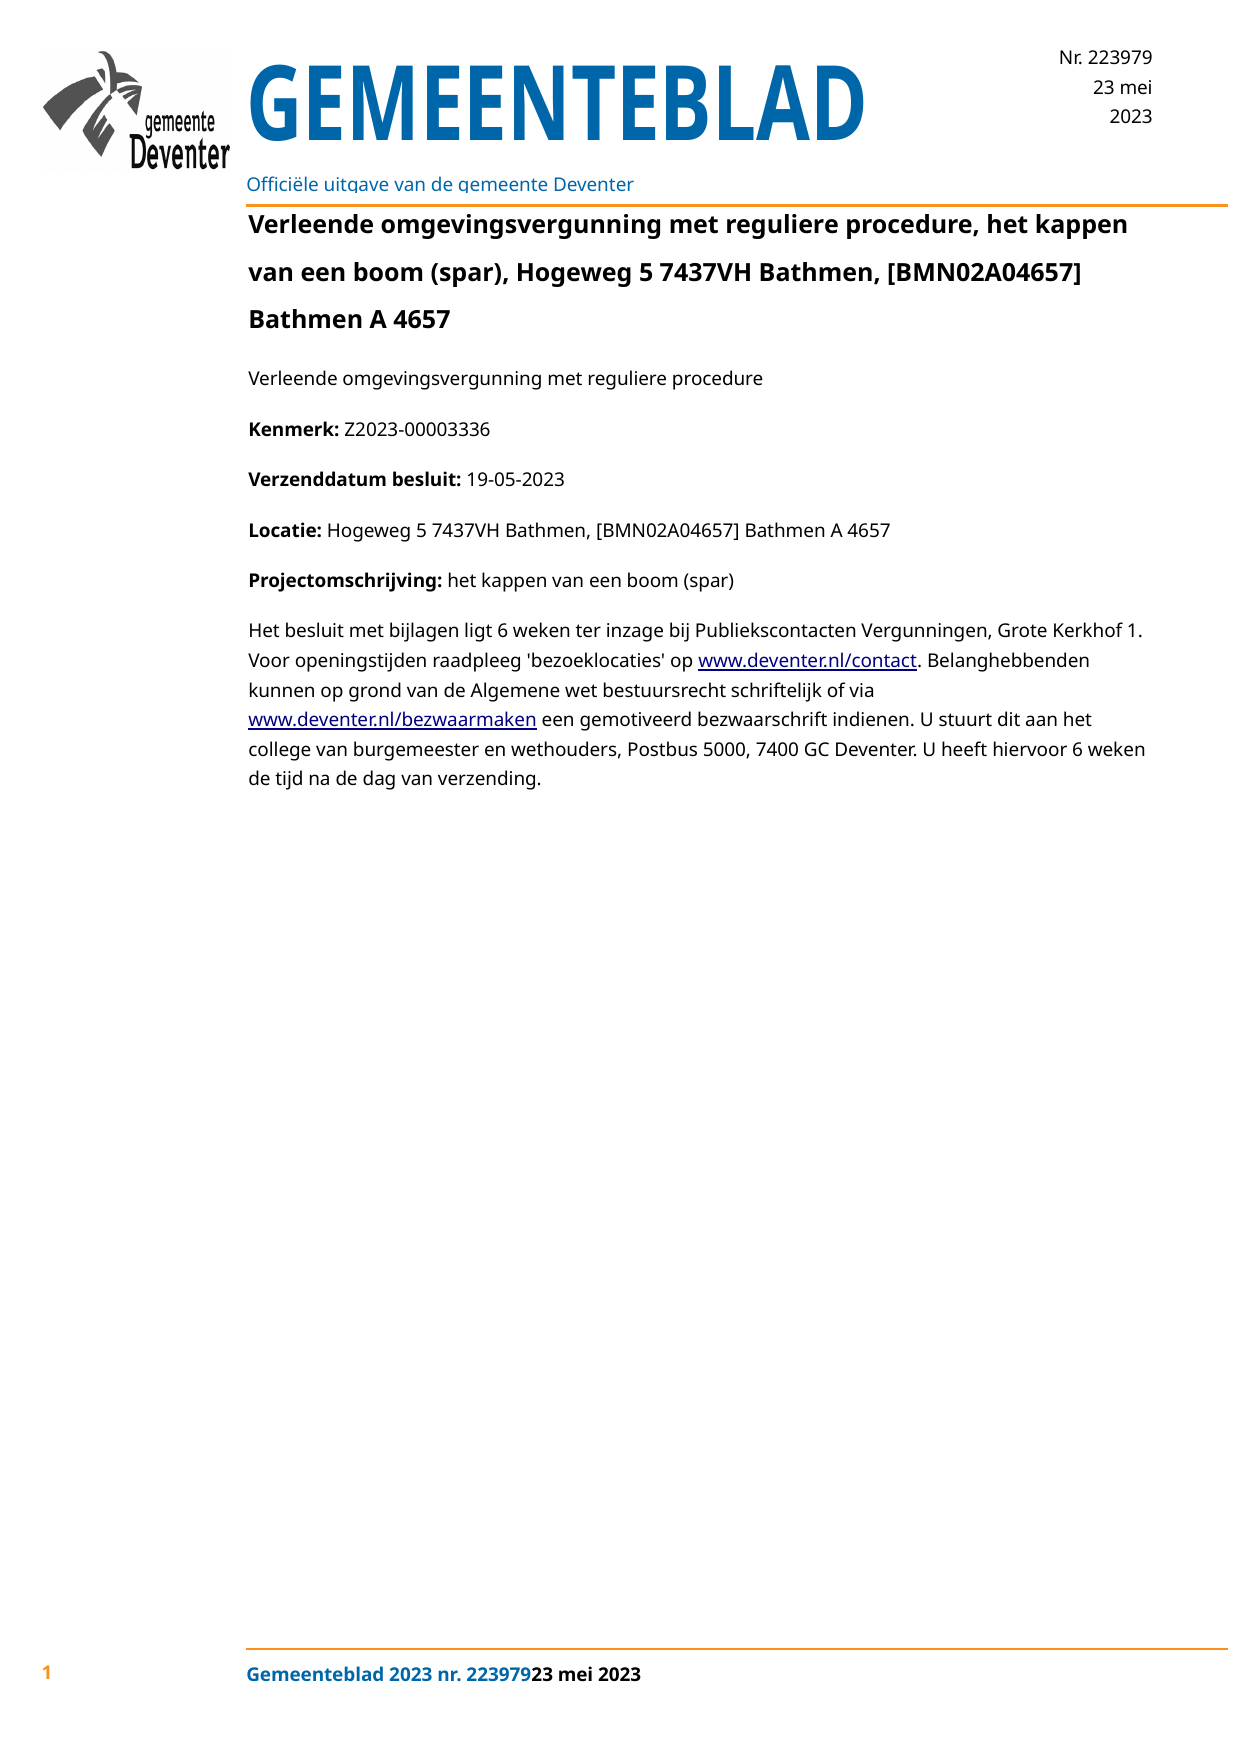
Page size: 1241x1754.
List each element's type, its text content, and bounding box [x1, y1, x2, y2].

text Verzenddatum besluit: 19-05-2023 [248, 466, 1152, 492]
text Locatie: Hogeweg 5 7437VH Bathmen, [BMN02A04657] Bathmen A 4657 [248, 517, 1152, 542]
text Het besluit met bijlagen ligt 6 weken ter inzage bij Publiekscontacten Vergunningen, Grote Kerkhof 1. Voor openingstijden raadpleeg 'bezoeklocaties' op www.deventer.nl/contact. Belanghebbenden kunnen op grond van de Algemene wet bestuursrecht schriftelijk of via www.deventer.nl/bezwaarmaken een gemotiveerd bezwaarschrift indienen. U stuurt dit aan het college van burgemeester en wethouders, Postbus 5000, 7400 GC Deventer. U heeft hiervoor 6 weken de tijd na de dag van verzending. [248, 618, 1152, 791]
text Verleende omgevingsvergunning met reguliere procedure, het kappen van een boom (spar), Hogeweg 5 7437VH Bathmen, [BMN02A04657] Bathmen A 4657 [248, 207, 1152, 336]
text Projectomschrijving: het kappen van een boom (spar) [248, 567, 1152, 593]
text Kenmerk: Z2023-00003336 [248, 416, 1152, 442]
text Verleende omgevingsvergunning met reguliere procedure [248, 366, 1152, 391]
picture [41, 47, 231, 172]
